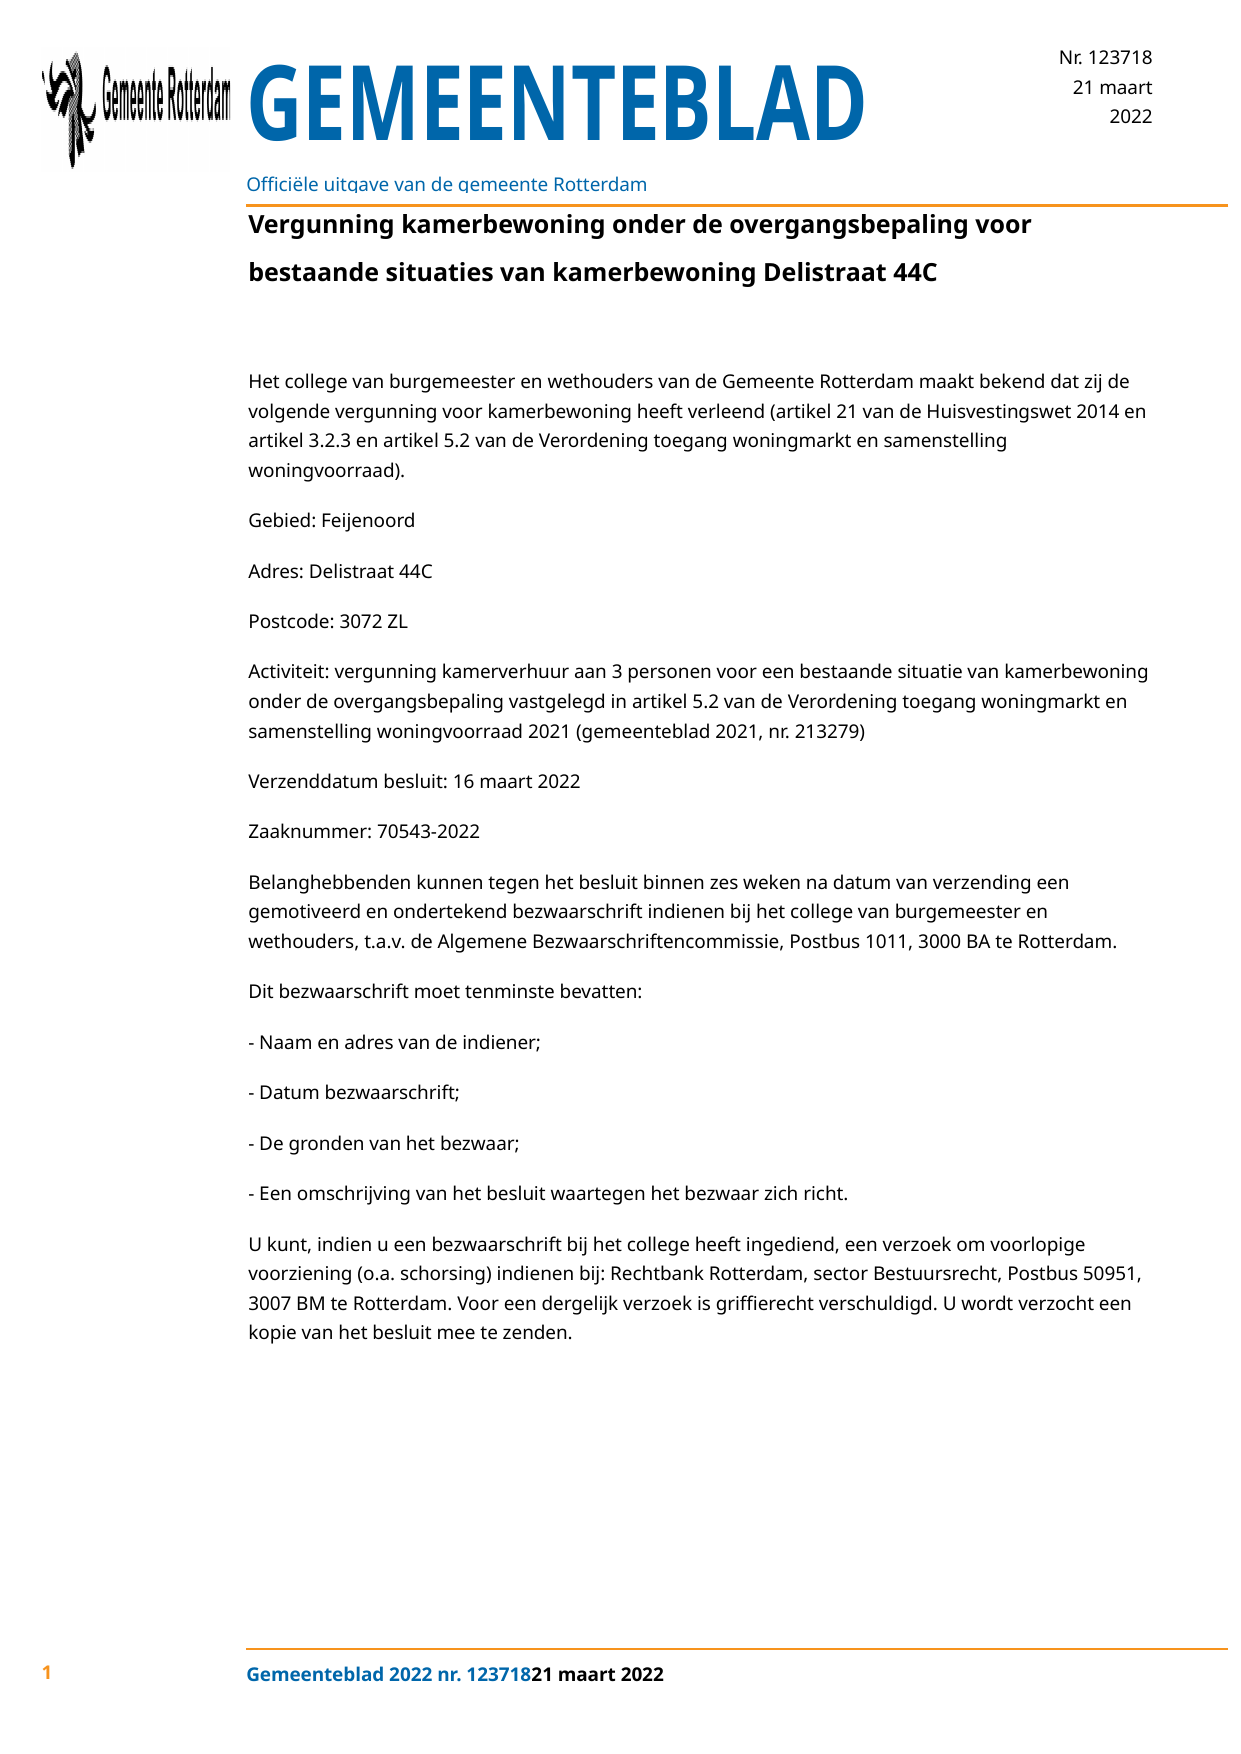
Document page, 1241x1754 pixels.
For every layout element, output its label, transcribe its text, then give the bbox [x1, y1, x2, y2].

text - Een omschrijving van het besluit waartegen het bezwaar zich richt. [248, 1180, 1152, 1206]
text Gebied: Feijenoord [248, 507, 1152, 533]
picture [41, 47, 231, 172]
text Adres: Delistraat 44C [248, 558, 1152, 584]
text U kunt, indien u een bezwaarschrift bij het college heeft ingediend, een verzoek om voorlopige voorziening (o.a. schorsing) indienen bij: Rechtbank Rotterdam, sector Bestuursrecht, Postbus 50951, 3007 BM te Rotterdam. Voor een dergelijk verzoek is griffierecht verschuldigd. U wordt verzocht een kopie van het besluit mee te zenden. [248, 1231, 1152, 1345]
text Verzenddatum besluit: 16 maart 2022 [248, 768, 1152, 794]
text Vergunning kamerbewoning onder de overgangsbepaling voor bestaande situaties van kamerbewoning Delistraat 44C [248, 207, 1152, 288]
text - Datum bezwaarschrift; [248, 1079, 1152, 1105]
text - De gronden van het bezwaar; [248, 1130, 1152, 1156]
text Het college van burgemeester en wethouders van de Gemeente Rotterdam maakt bekend dat zij de volgende vergunning voor kamerbewoning heeft verleend (artikel 21 van de Huisvestingswet 2014 en artikel 3.2.3 en artikel 5.2 van de Verordening toegang woningmarkt en samenstelling woningvoorraad). [248, 368, 1152, 483]
text Zaaknummer: 70543-2022 [248, 819, 1152, 844]
text Postcode: 3072 ZL [248, 608, 1152, 634]
text Activiteit: vergunning kamerverhuur aan 3 personen voor een bestaande situatie van kamerbewoning onder de overgangsbepaling vastgelegd in artikel 5.2 van de Verordening toegang woningmarkt en samenstelling woningvoorraad 2021 (gemeenteblad 2021, nr. 213279) [248, 659, 1152, 744]
text - Naam en adres van de indiener; [248, 1029, 1152, 1055]
text Dit bezwaarschrift moet tenminste bevatten: [248, 979, 1152, 1004]
text Belanghebbenden kunnen tegen het besluit binnen zes weken na datum van verzending een gemotiveerd en ondertekend bezwaarschrift indienen bij het college van burgemeester en wethouders, t.a.v. de Algemene Bezwaarschriftencommissie, Postbus 1011, 3000 BA te Rotterdam. [248, 869, 1152, 954]
